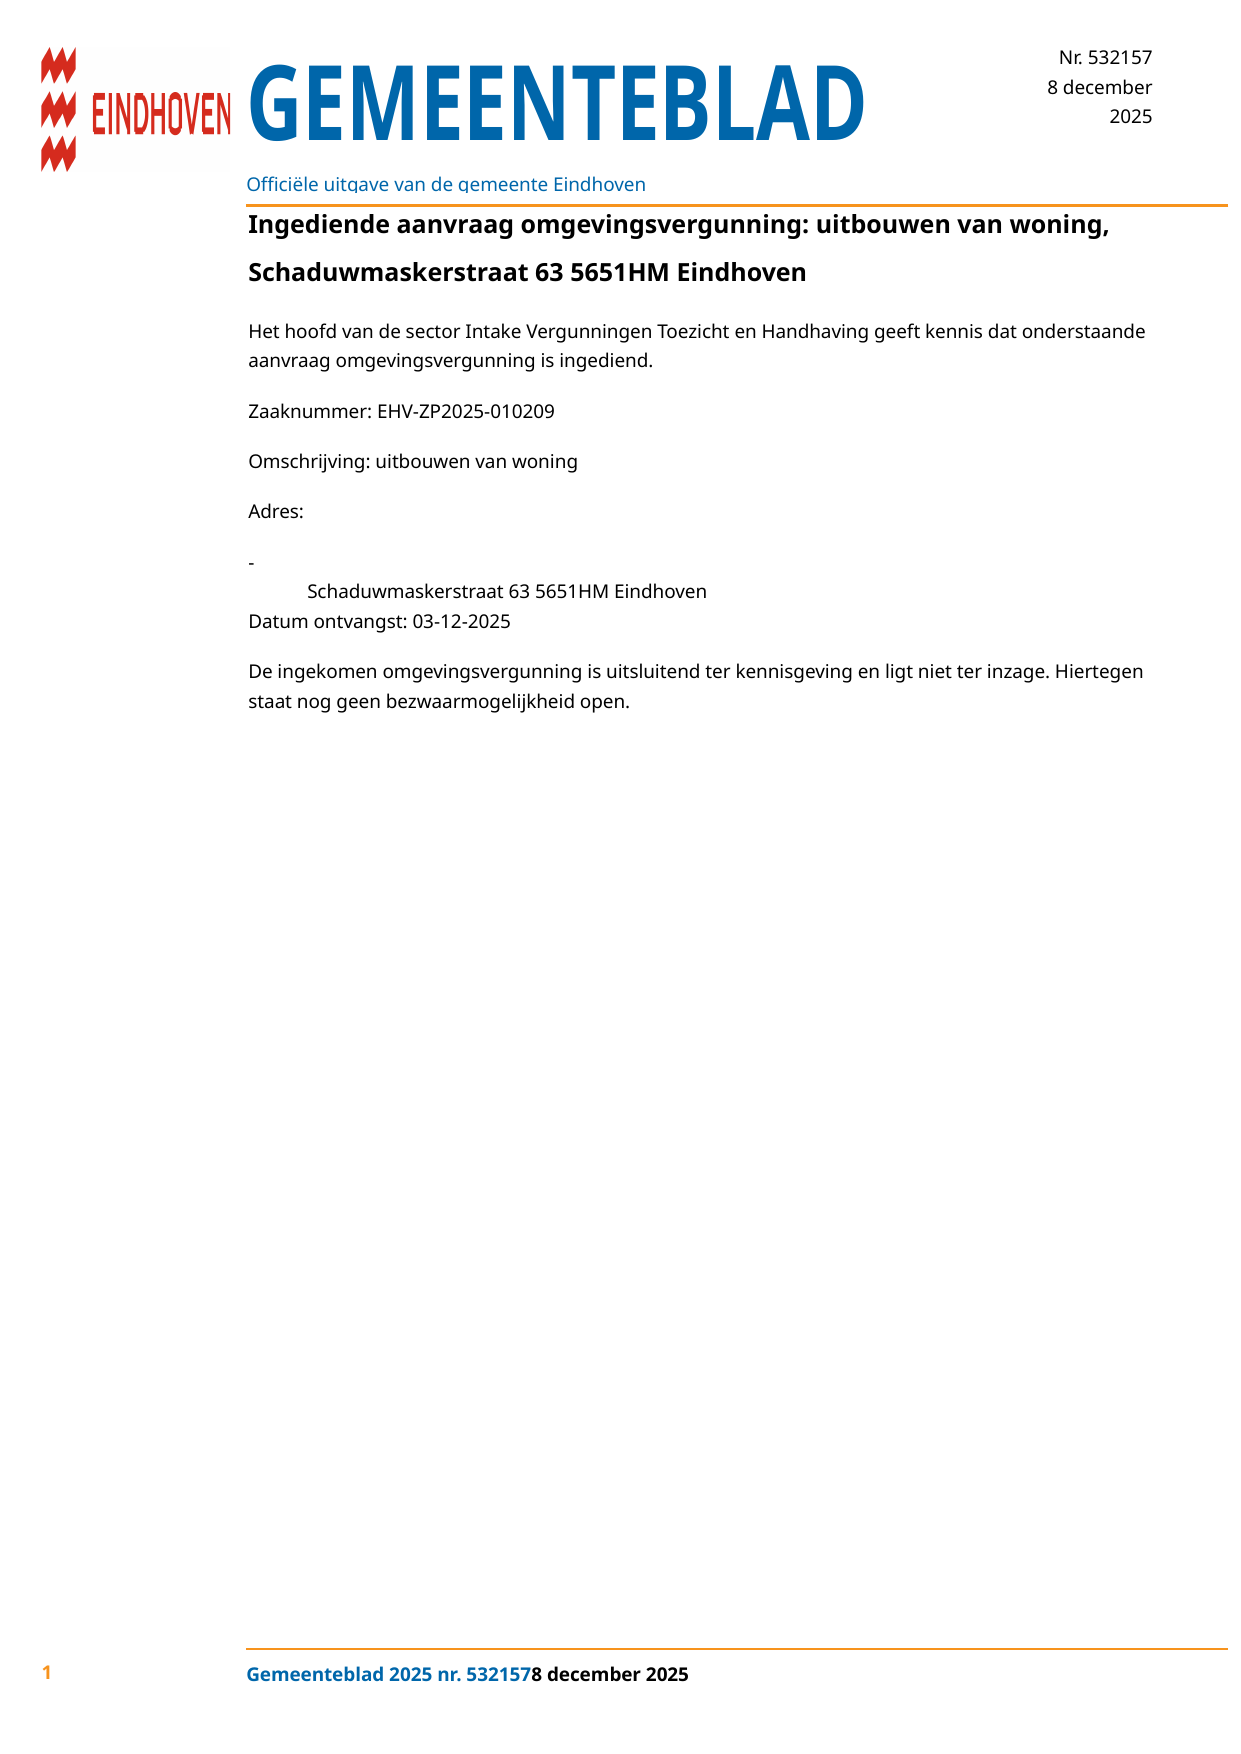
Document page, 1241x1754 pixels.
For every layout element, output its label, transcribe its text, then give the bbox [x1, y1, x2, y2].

list Schaduwmaskerstraat 63 5651HM Eindhoven [248, 579, 1152, 604]
text Adres: [248, 499, 1152, 524]
text Zaaknummer: EHV-ZP2025-010209 [248, 398, 1152, 424]
text Ingediende aanvraag omgevingsvergunning: uitbouwen van woning, Schaduwmaskerstraat 63 5651HM Eindhoven [248, 207, 1152, 288]
picture [41, 47, 231, 172]
text Omschrijving: uitbouwen van woning [248, 448, 1152, 474]
text Het hoofd van de sector Intake Vergunningen Toezicht en Handhaving geeft kennis dat onderstaande aanvraag omgevingsvergunning is ingediend. [248, 318, 1152, 373]
text Datum ontvangst: 03-12-2025 [248, 608, 1152, 634]
text De ingekomen omgevingsvergunning is uitsluitend ter kennisgeving en ligt niet ter inzage. Hiertegen staat nog geen bezwaarmogelijkheid open. [248, 659, 1152, 714]
